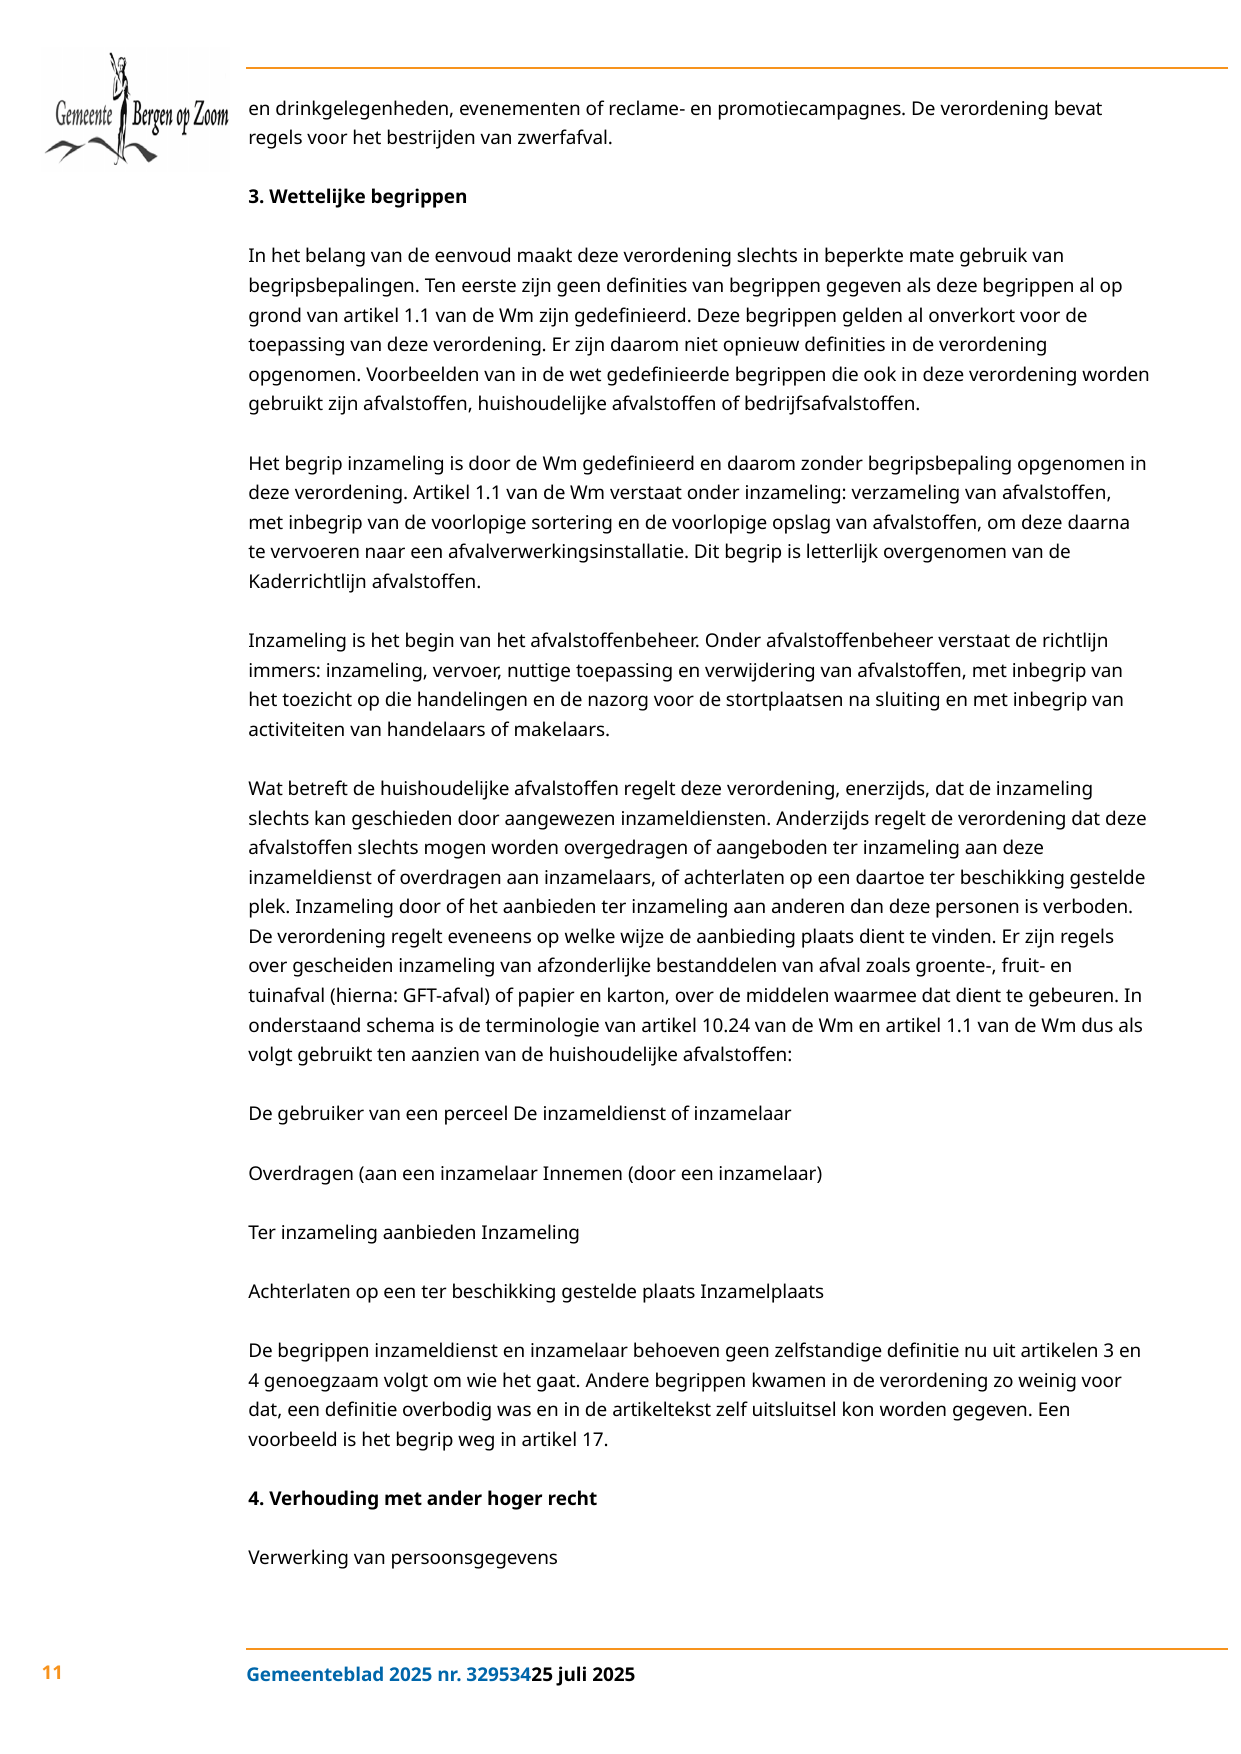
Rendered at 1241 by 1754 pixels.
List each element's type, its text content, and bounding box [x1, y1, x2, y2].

text Overdragen (aan een inzamelaar Innemen (door een inzamelaar) [248, 1160, 1152, 1186]
text 3. Wettelijke begrippen [248, 183, 1152, 209]
text Wat betreft de huishoudelijke afvalstoffen regelt deze verordening, enerzijds, dat de inzameling slechts kan geschieden door aangewezen inzameldiensten. Anderzijds regelt de verordening dat deze afvalstoffen slechts mogen worden overgedragen of aangeboden ter inzameling aan deze inzameldienst of overdragen aan inzamelaars, of achterlaten op een daartoe ter beschikking gestelde plek. Inzameling door of het aanbieden ter inzameling aan anderen dan deze personen is verboden. De verordening regelt eveneens op welke wijze de aanbieding plaats dient te vinden. Er zijn regels over gescheiden inzameling van afzonderlijke bestanddelen van afval zoals groente-, fruit- en tuinafval (hierna: GFT-afval) of papier en karton, over de middelen waarmee dat dient te gebeuren. In onderstaand schema is de terminologie van artikel 10.24 van de Wm en artikel 1.1 van de Wm dus als volgt gebruikt ten aanzien van de huishoudelijke afvalstoffen: [248, 775, 1152, 1067]
text en drinkgelegenheden, evenementen of reclame- en promotiecampagnes. De verordening bevat regels voor het bestrijden van zwerfafval. [248, 95, 1152, 150]
picture [41, 47, 231, 172]
text Het begrip inzameling is door de Wm gedefinieerd en daarom zonder begripsbepaling opgenomen in deze verordening. Artikel 1.1 van de Wm verstaat onder inzameling: verzameling van afvalstoffen, met inbegrip van de voorlopige sortering en de voorlopige opslag van afvalstoffen, om deze daarna te vervoeren naar een afvalverwerkingsinstallatie. Dit begrip is letterlijk overgenomen van de Kaderrichtlijn afvalstoffen. [248, 450, 1152, 594]
text De gebruiker van een perceel De inzameldienst of inzamelaar [248, 1101, 1152, 1126]
text Verwerking van persoonsgegevens [248, 1544, 1152, 1570]
text Inzameling is het begin van het afvalstoffenbeheer. Onder afvalstoffenbeheer verstaat de richtlijn immers: inzameling, vervoer, nuttige toepassing en verwijdering van afvalstoffen, met inbegrip van het toezicht op die handelingen en de nazorg voor de stortplaatsen na sluiting en met inbegrip van activiteiten van handelaars of makelaars. [248, 627, 1152, 742]
text De begrippen inzameldienst en inzamelaar behoeven geen zelfstandige definitie nu uit artikelen 3 en 4 genoegzaam volgt om wie het gaat. Andere begrippen kwamen in de verordening zo weinig voor dat, een definitie overbodig was en in de artikeltekst zelf uitsluitsel kon worden gegeven. Een voorbeeld is het begrip weg in artikel 17. [248, 1337, 1152, 1452]
text In het belang van de eenvoud maakt deze verordening slechts in beperkte mate gebruik van begripsbepalingen. Ten eerste zijn geen definities van begrippen gegeven als deze begrippen al op grond van artikel 1.1 van de Wm zijn gedefinieerd. Deze begrippen gelden al onverkort voor de toepassing van deze verordening. Er zijn daarom niet opnieuw definities in de verordening opgenomen. Voorbeelden van in de wet gedefinieerde begrippen die ook in deze verordening worden gebruikt zijn afvalstoffen, huishoudelijke afvalstoffen of bedrijfsafvalstoffen. [248, 243, 1152, 416]
text 4. Verhouding met ander hoger recht [248, 1485, 1152, 1511]
text Achterlaten op een ter beschikking gestelde plaats Inzamelplaats [248, 1278, 1152, 1304]
text Ter inzameling aanbieden Inzameling [248, 1219, 1152, 1245]
